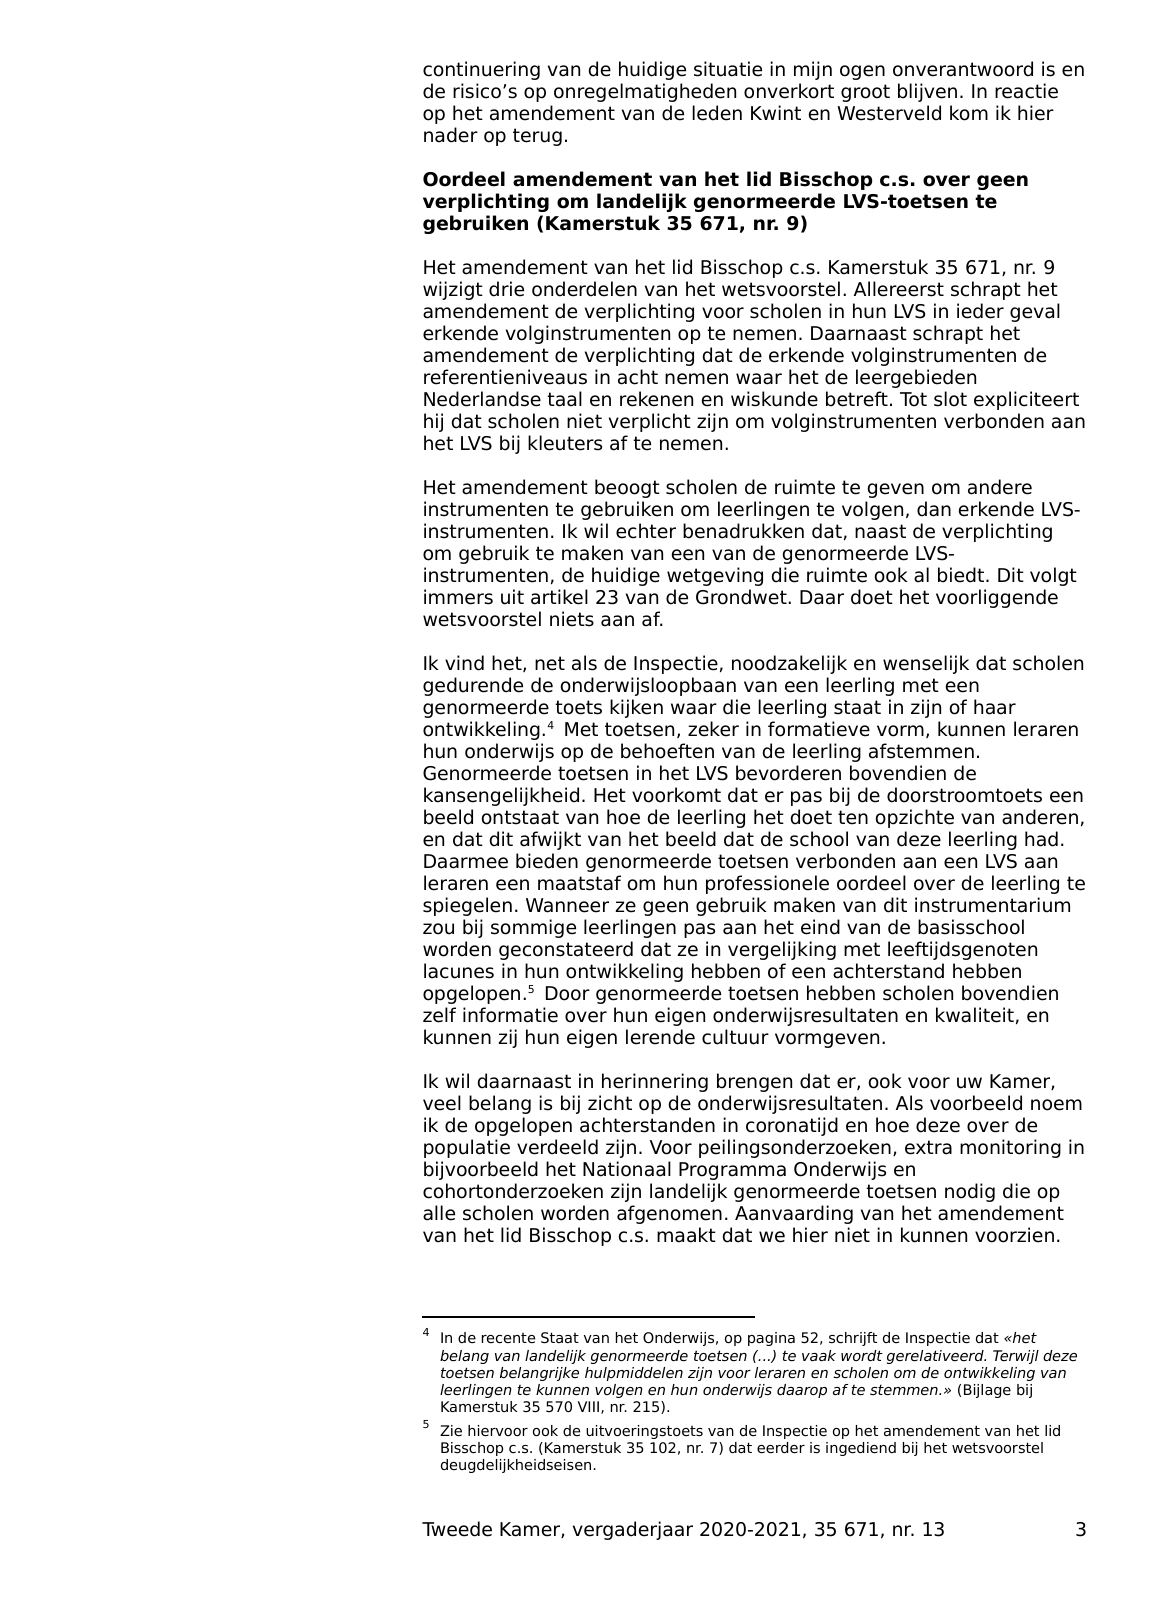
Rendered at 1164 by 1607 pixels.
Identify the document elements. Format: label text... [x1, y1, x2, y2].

text Ik vind het, net als de Inspectie, noodzakelijk en wenselijk dat scholen gedurende de onderwijsloopbaan van een leerling met een genormeerde toets kijken waar die leerling staat in zijn of haar ontwikkeling. Met toetsen, zeker in formatieve vorm, kunnen leraren hun onderwijs op de behoeften van de leerling afstemmen. Genormeerde toetsen in het LVS bevorderen bovendien de kansengelijkheid. Het voorkomt dat er pas bij de doorstroomtoets een beeld ontstaat van hoe de leerling het doet ten opzichte van anderen, en dat dit afwijkt van het beeld dat de school van deze leerling had. Daarmee bieden genormeerde toetsen verbonden aan een LVS aan leraren een maatstaf om hun professionele oordeel over de leerling te spiegelen. Wanneer ze geen gebruik maken van dit instrumentarium zou bij sommige leerlingen pas aan het eind van de basisschool worden geconstateerd dat ze in vergelijking met leeftijdsgenoten lacunes in hun ontwikkeling hebben of een achterstand hebben opgelopen. Door genormeerde toetsen hebben scholen bovendien zelf informatie over hun eigen onderwijsresultaten en kwaliteit, en kunnen zij hun eigen lerende cultuur vormgeven. [422, 653, 1087, 1049]
text Het amendement beoogt scholen de ruimte te geven om andere instrumenten te gebruiken om leerlingen te volgen, dan erkende LVS-instrumenten. Ik wil echter benadrukken dat, naast de verplichting om gebruik te maken van een van de genormeerde LVS-instrumenten, de huidige wetgeving die ruimte ook al biedt. Dit volgt immers uit artikel 23 van de Grondwet. Daar doet het voorliggende wetsvoorstel niets aan af. [422, 477, 1087, 631]
text Zie hiervoor ook de uitvoeringstoets van de Inspectie op het amendement van het lid Bisschop c.s. (Kamerstuk 35 102, nr. 7) dat eerder is ingediend bij het wetsvoorstel deugdelijkheidseisen. [422, 1418, 1087, 1474]
text continuering van de huidige situatie in mijn ogen onverantwoord is en de risico’s op onregelmatigheden onverkort groot blijven. In reactie op het amendement van de leden Kwint en Westerveld kom ik hier nader op terug. [422, 59, 1087, 147]
text Het amendement van het lid Bisschop c.s. Kamerstuk 35 671, nr. 9 wijzigt drie onderdelen van het wetsvoorstel. Allereerst schrapt het amendement de verplichting voor scholen in hun LVS in ieder geval erkende volginstrumenten op te nemen. Daarnaast schrapt het amendement de verplichting dat de erkende volginstrumenten de referentieniveaus in acht nemen waar het de leergebieden Nederlandse taal en rekenen en wiskunde betreft. Tot slot expliciteert hij dat scholen niet verplicht zijn om volginstrumenten verbonden aan het LVS bij kleuters af te nemen. [422, 257, 1087, 455]
subtitle Oordeel amendement van het lid Bisschop c.s. over geen verplichting om landelijk genormeerde LVS-toetsen te gebruiken (Kamerstuk 35 671, nr. 9) [422, 169, 1087, 235]
text Ik wil daarnaast in herinnering brengen dat er, ook voor uw Kamer, veel belang is bij zicht op de onderwijsresultaten. Als voorbeeld noem ik de opgelopen achterstanden in coronatijd en hoe deze over de populatie verdeeld zijn. Voor peilingsonderzoeken, extra monitoring in bijvoorbeeld het Nationaal Programma Onderwijs en cohortonderzoeken zijn landelijk genormeerde toetsen nodig die op alle scholen worden afgenomen. Aanvaarding van het amendement van het lid Bisschop c.s. maakt dat we hier niet in kunnen voorzien. [422, 1071, 1087, 1247]
text In de recente Staat van het Onderwijs, op pagina 52, schrijft de Inspectie dat «het belang van landelijk genormeerde toetsen (...) te vaak wordt gerelativeerd. Terwijl deze toetsen belangrijke hulpmiddelen zijn voor leraren en scholen om de ontwikkeling van leerlingen te kunnen volgen en hun onderwijs daarop af te stemmen.» (Bijlage bij Kamerstuk 35 570 VIII, nr. 215). [422, 1326, 1087, 1416]
